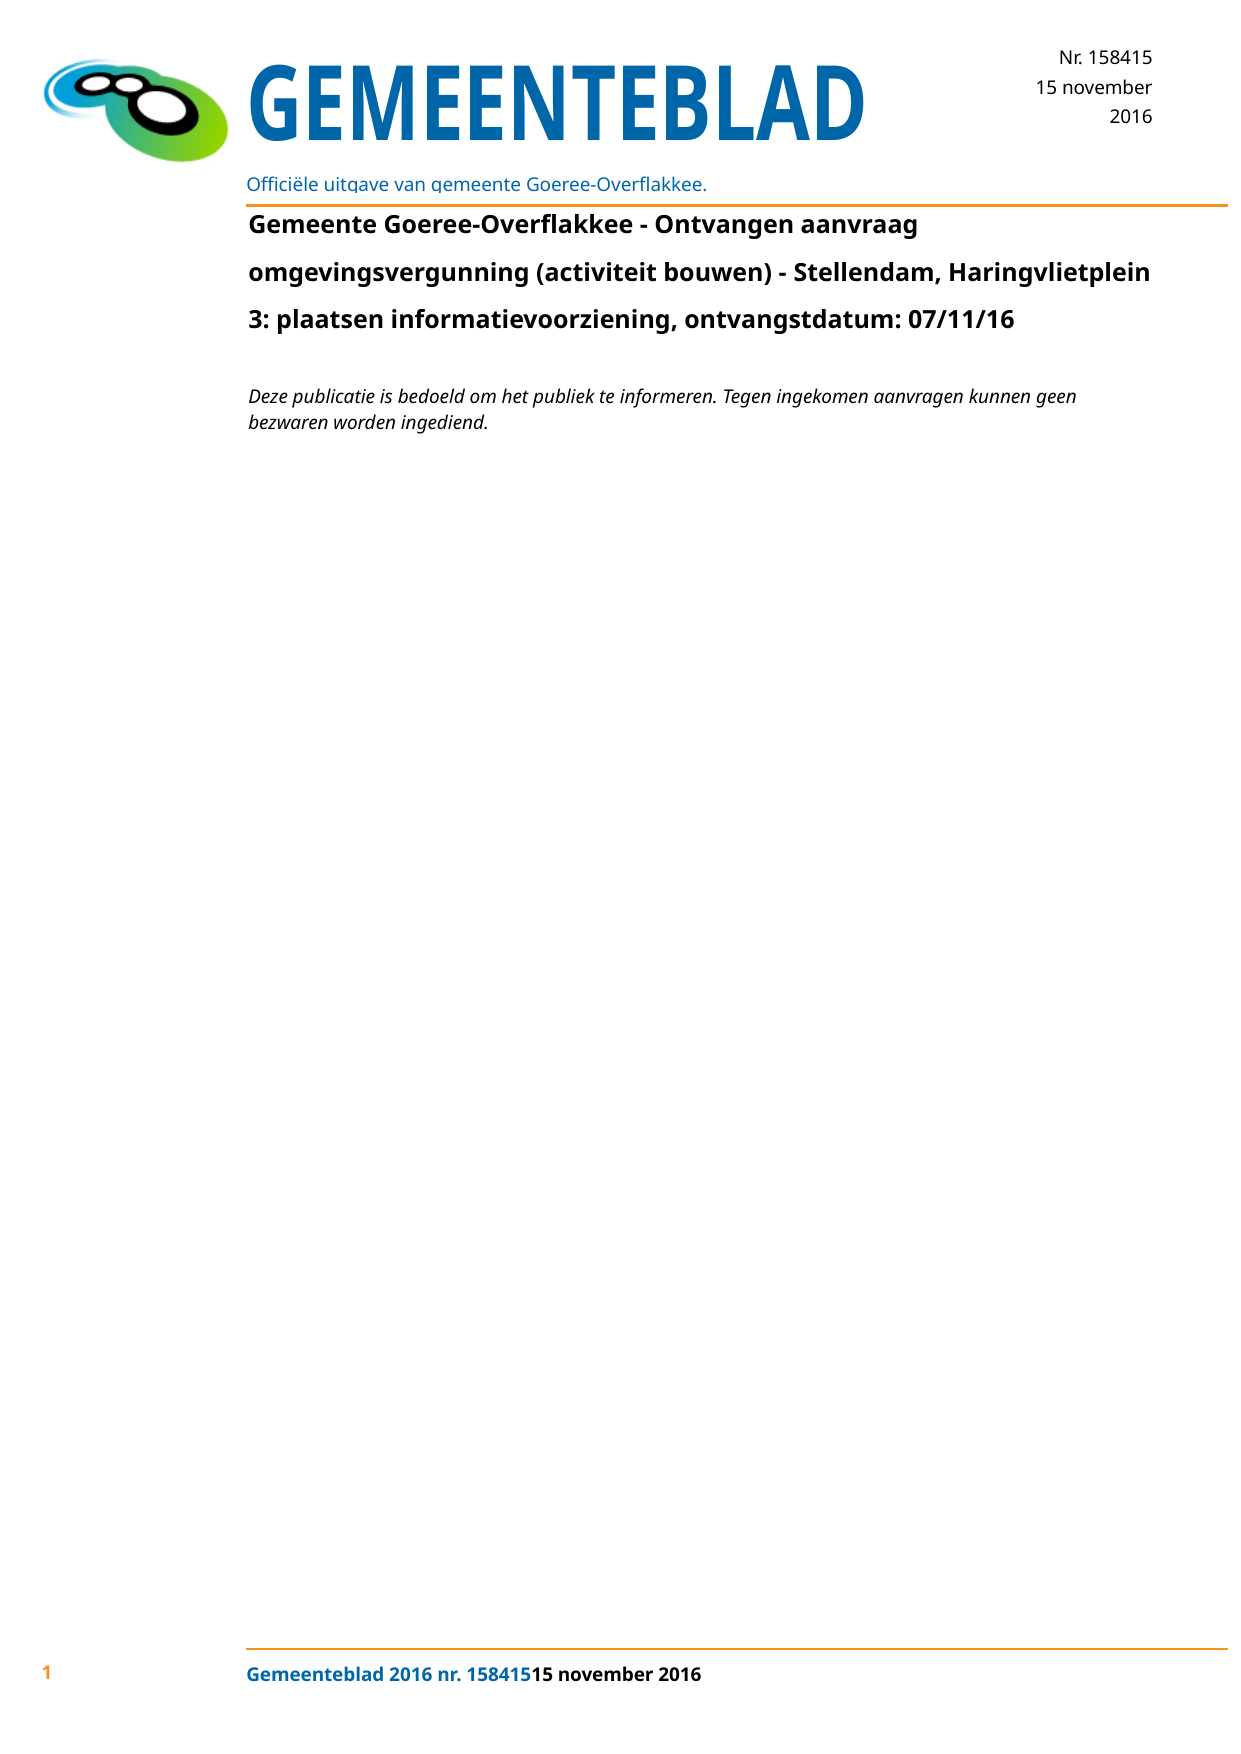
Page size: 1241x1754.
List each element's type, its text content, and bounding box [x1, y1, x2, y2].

text Deze publicatie is bedoeld om het publiek te informeren. Tegen ingekomen aanvragen kunnen geen bezwaren worden ingediend. [248, 384, 1152, 435]
picture [41, 47, 231, 172]
text Gemeente Goeree-Overflakkee - Ontvangen aanvraag omgevingsvergunning (activiteit bouwen) - Stellendam, Haringvlietplein 3: plaatsen informatievoorziening, ontvangstdatum: 07/11/16 [248, 207, 1152, 336]
